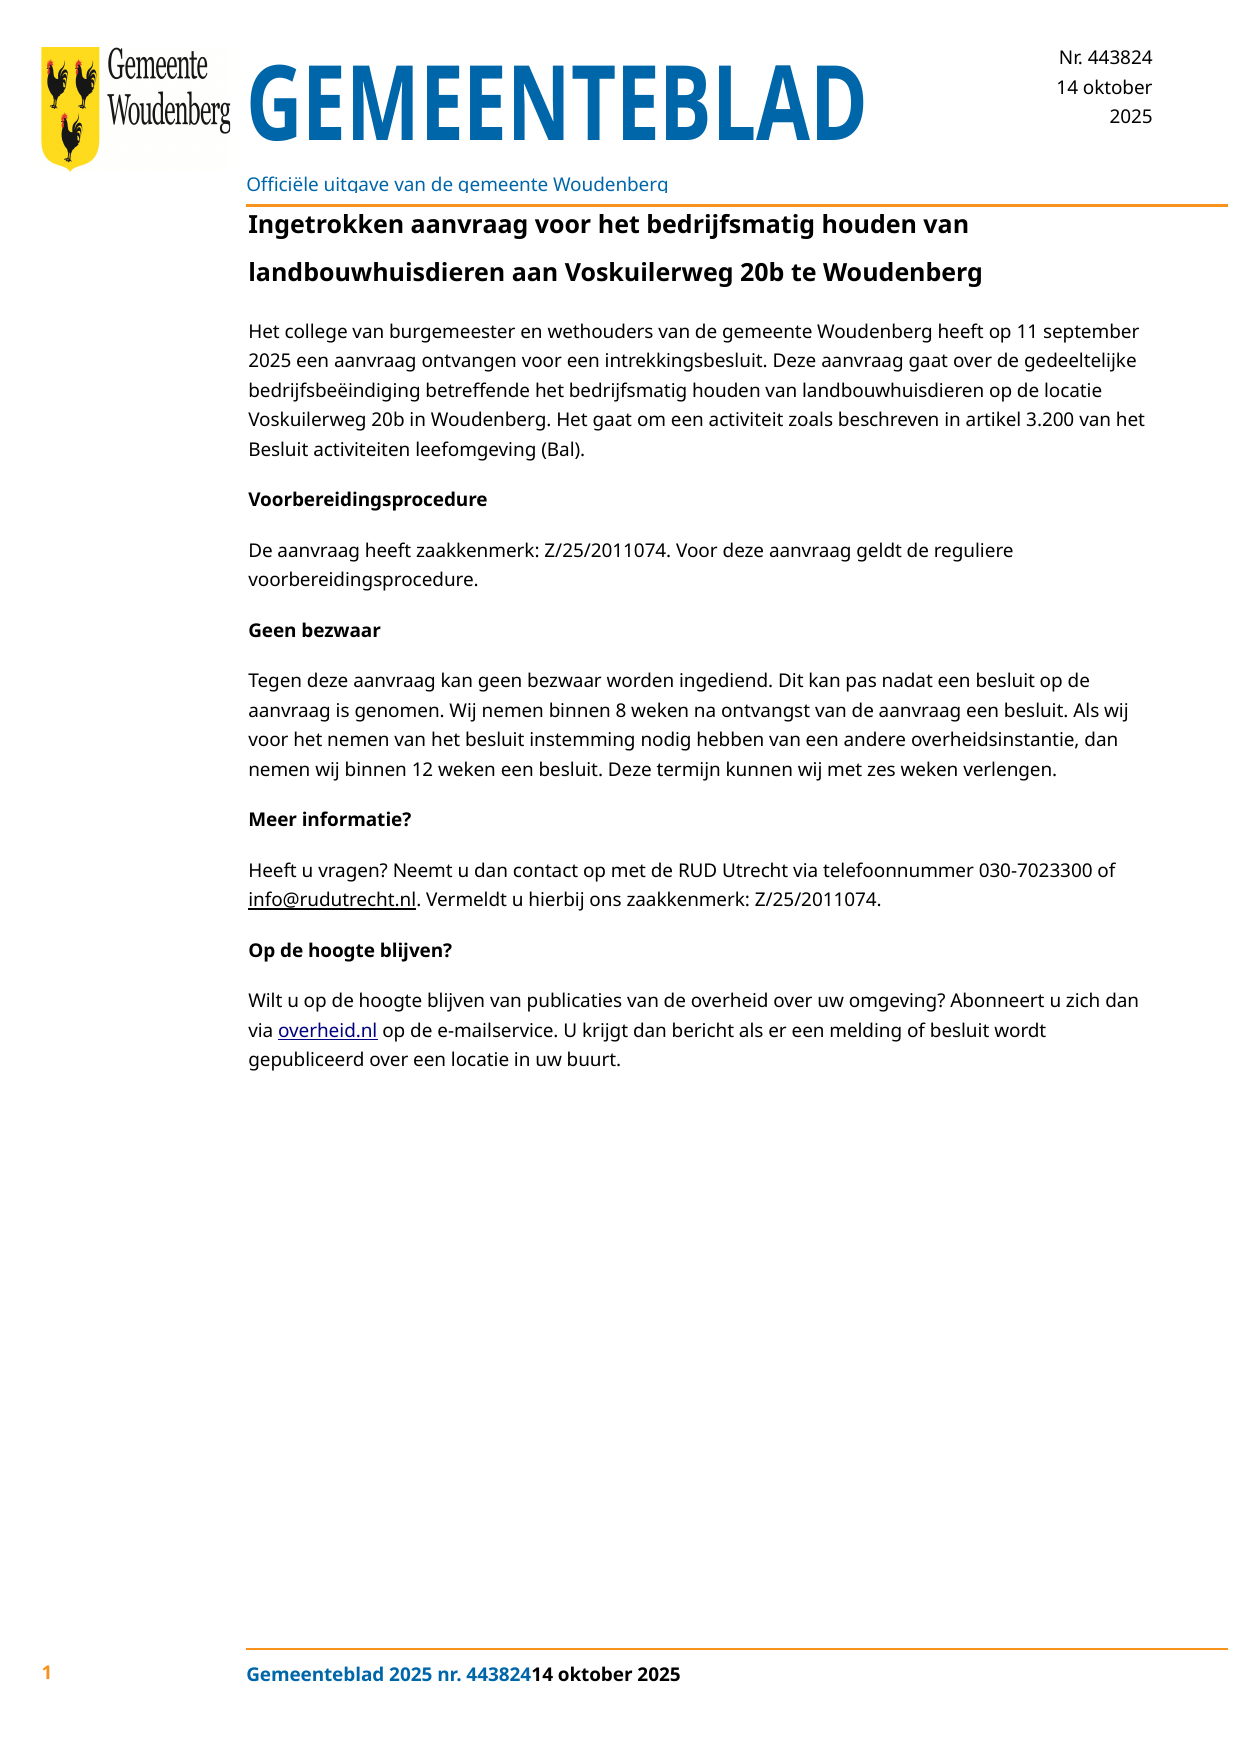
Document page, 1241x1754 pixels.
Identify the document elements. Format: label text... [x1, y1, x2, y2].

text Het college van burgemeester en wethouders van de gemeente Woudenberg heeft op 11 september 2025 een aanvraag ontvangen voor een intrekkingsbesluit. Deze aanvraag gaat over de gedeeltelijke bedrijfsbeëindiging betreffende het bedrijfsmatig houden van landbouwhuisdieren op de locatie Voskuilerweg 20b in Woudenberg. Het gaat om een activiteit zoals beschreven in artikel 3.200 van het Besluit activiteiten leefomgeving (Bal). [248, 318, 1152, 462]
text Geen bezwaar [248, 617, 1152, 643]
text Heeft u vragen? Neemt u dan contact op met de RUD Utrecht via telefoonnummer 030-7023300 of info@rudutrecht.nl. Vermeldt u hierbij ons zaakkenmerk: Z/25/2011074. [248, 857, 1152, 912]
text Ingetrokken aanvraag voor het bedrijfsmatig houden van landbouwhuisdieren aan Voskuilerweg 20b te Woudenberg [248, 207, 1152, 288]
text Op de hoogte blijven? [248, 937, 1152, 963]
text Wilt u op de hoogte blijven van publicaties van de overheid over uw omgeving? Abonneert u zich dan via overheid.nl op de e-mailservice. U krijgt dan bericht als er een melding of besluit wordt gepubliceerd over een locatie in uw buurt. [248, 987, 1152, 1072]
text Meer informatie? [248, 807, 1152, 832]
text Voorbereidingsprocedure [248, 487, 1152, 512]
text De aanvraag heeft zaakkenmerk: Z/25/2011074. Voor deze aanvraag geldt de reguliere voorbereidingsprocedure. [248, 537, 1152, 592]
text Tegen deze aanvraag kan geen bezwaar worden ingediend. Dit kan pas nadat een besluit op de aanvraag is genomen. Wij nemen binnen 8 weken na ontvangst van de aanvraag een besluit. Als wij voor het nemen van het besluit instemming nodig hebben van een andere overheidsinstantie, dan nemen wij binnen 12 weken een besluit. Deze termijn kunnen wij met zes weken verlengen. [248, 667, 1152, 782]
picture [41, 47, 231, 172]
